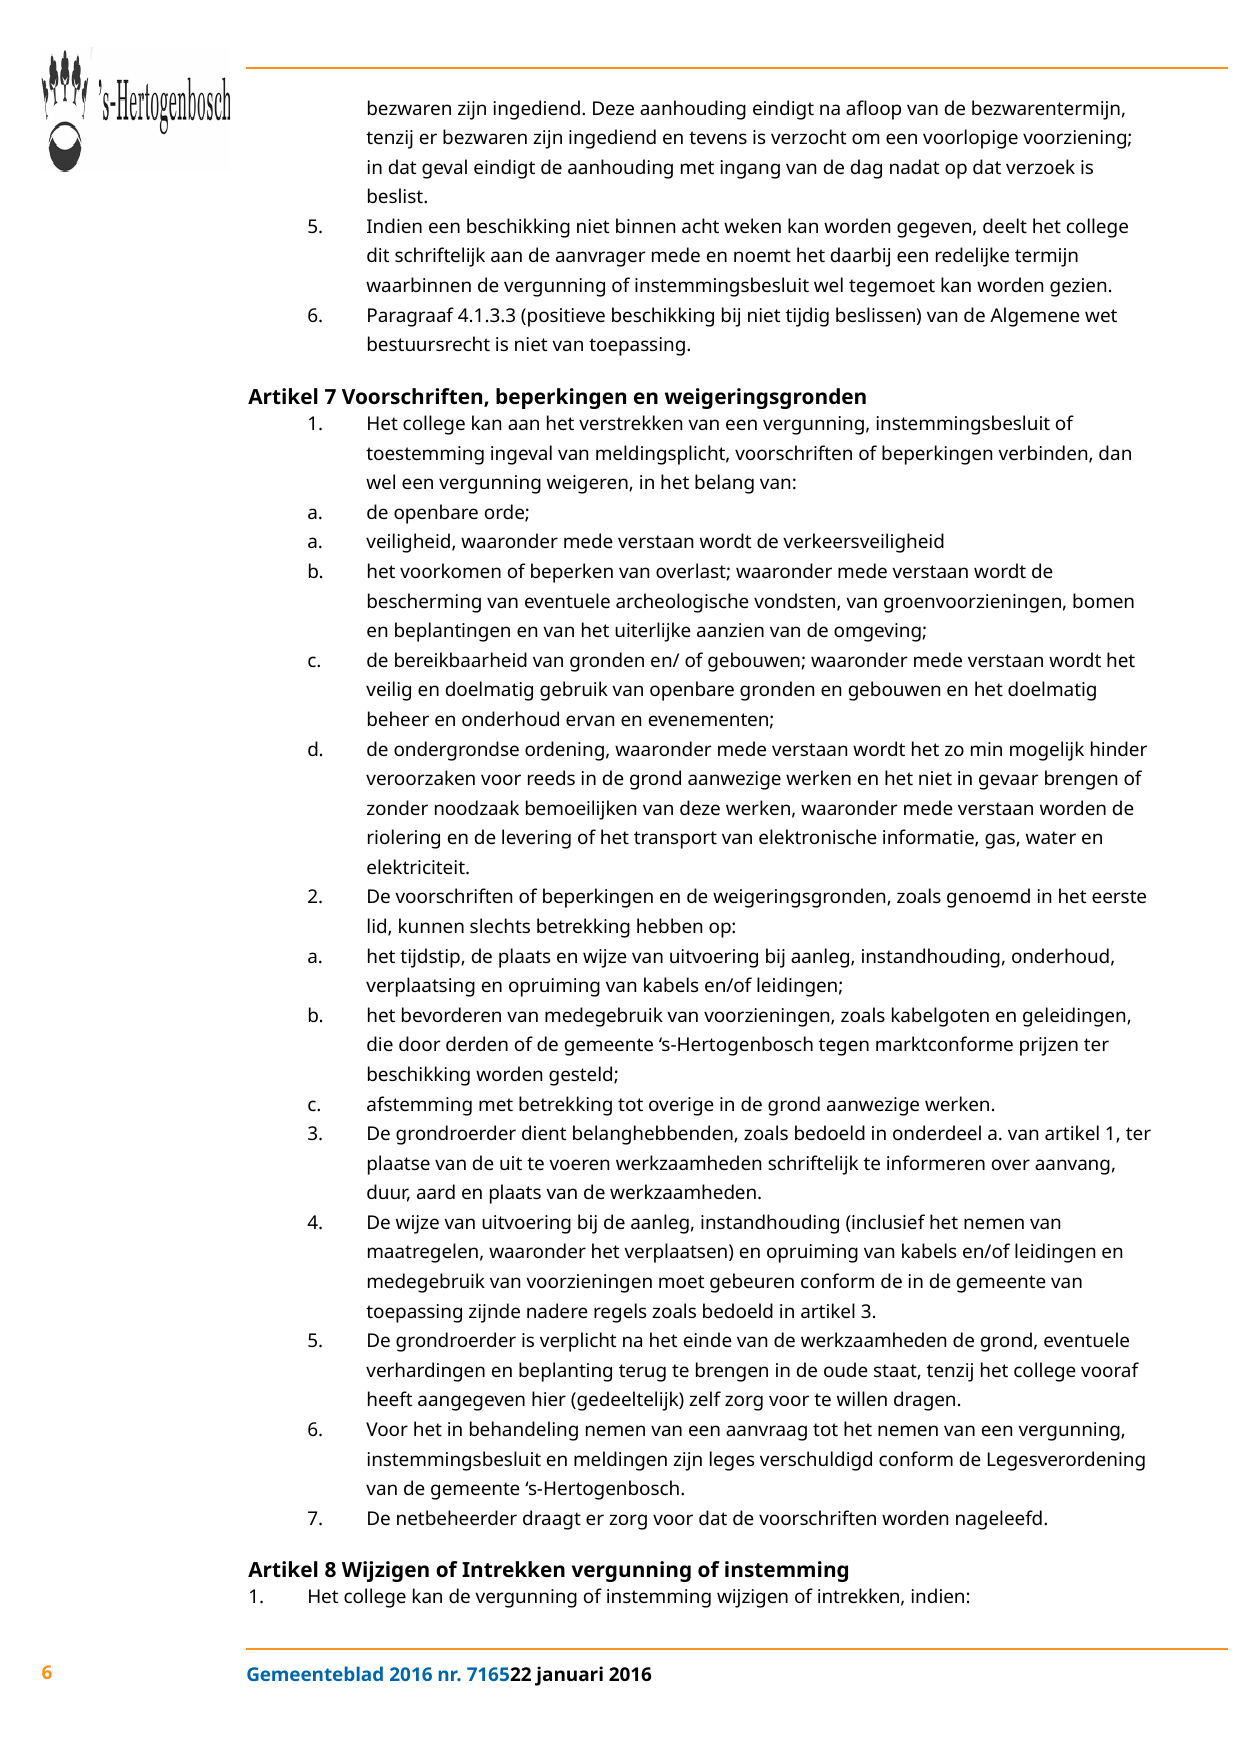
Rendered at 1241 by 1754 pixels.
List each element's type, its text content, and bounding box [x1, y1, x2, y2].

list De grondroerder is verplicht na het einde van de werkzaamheden de grond, eventuele verhardingen en beplanting terug te brengen in de oude staat, tenzij het college vooraf heeft aangegeven hier (gedeeltelijk) zelf zorg voor te willen dragen. [307, 1327, 1152, 1412]
picture [41, 47, 231, 172]
list Indien een beschikking niet binnen acht weken kan worden gegeven, deelt het college dit schriftelijk aan de aanvrager mede en noemt het daarbij een redelijke termijn waarbinnen de vergunning of instemmingsbesluit wel tegemoet kan worden gezien. [307, 213, 1152, 298]
list De voorschriften of beperkingen en de weigeringsgronden, zoals genoemd in het eerste lid, kunnen slechts betrekking hebben op: [307, 884, 1152, 939]
list Paragraaf 4.1.3.3 (positieve beschikking bij niet tijdig beslissen) van de Algemene wet bestuursrecht is niet van toepassing. [307, 302, 1152, 357]
list bezwaren zijn ingediend. Deze aanhouding eindigt na afloop van de bezwarentermijn, tenzij er bezwaren zijn ingediend en tevens is verzocht om een voorlopige voorziening; in dat geval eindigt de aanhouding met ingang van de dag nadat op dat verzoek is beslist. [307, 95, 1152, 209]
list Het college kan aan het verstrekken van een vergunning, instemmingsbesluit of toestemming ingeval van meldingsplicht, voorschriften of beperkingen verbinden, dan wel een vergunning weigeren, in het belang van: [307, 410, 1152, 495]
list het bevorderen van medegebruik van voorzieningen, zoals kabelgoten en geleidingen, die door derden of de gemeente ‘s-Hertogenbosch tegen marktconforme prijzen ter beschikking worden gesteld; [307, 1002, 1152, 1087]
list de openbare orde; [307, 499, 1152, 525]
list De netbeheerder draagt er zorg voor dat de voorschriften worden nageleefd. [307, 1505, 1152, 1531]
list het tijdstip, de plaats en wijze van uitvoering bij aanleg, instandhouding, onderhoud, verplaatsing en opruiming van kabels en/of leidingen; [307, 943, 1152, 998]
list De grondroerder dient belanghebbenden, zoals bedoeld in onderdeel a. van artikel 1, ter plaatse van de uit te voeren werkzaamheden schriftelijk te informeren over aanvang, duur, aard en plaats van de werkzaamheden. [307, 1120, 1152, 1205]
list veiligheid, waaronder mede verstaan wordt de verkeersveiligheid [307, 529, 1152, 554]
text Artikel 7 Voorschriften, beperkingen en weigeringsgronden [248, 382, 1152, 410]
list de bereikbaarheid van gronden en/ of gebouwen; waaronder mede verstaan wordt het veilig en doelmatig gebruik van openbare gronden en gebouwen en het doelmatig beheer en onderhoud ervan en evenementen; [307, 647, 1152, 732]
list het voorkomen of beperken van overlast; waaronder mede verstaan wordt de bescherming van eventuele archeologische vondsten, van groenvoorzieningen, bomen en beplantingen en van het uiterlijke aanzien van de omgeving; [307, 558, 1152, 643]
list Het college kan de vergunning of instemming wijzigen of intrekken, indien: [248, 1584, 1152, 1609]
text Artikel 8 Wijzigen of Intrekken vergunning of instemming [248, 1555, 1152, 1584]
list De wijze van uitvoering bij de aanleg, instandhouding (inclusief het nemen van maatregelen, waaronder het verplaatsen) en opruiming van kabels en/of leidingen en medegebruik van voorzieningen moet gebeuren conform de in de gemeente van toepassing zijnde nadere regels zoals bedoeld in artikel 3. [307, 1209, 1152, 1323]
list afstemming met betrekking tot overige in de grond aanwezige werken. [307, 1091, 1152, 1116]
list de ondergrondse ordening, waaronder mede verstaan wordt het zo min mogelijk hinder veroorzaken voor reeds in de grond aanwezige werken en het niet in gevaar brengen of zonder noodzaak bemoeilijken van deze werken, waaronder mede verstaan worden de riolering en de levering of het transport van elektronische informatie, gas, water en elektriciteit. [307, 736, 1152, 880]
list Voor het in behandeling nemen van een aanvraag tot het nemen van een vergunning, instemmingsbesluit en meldingen zijn leges verschuldigd conform de Legesverordening van de gemeente ‘s-Hertogenbosch. [307, 1416, 1152, 1501]
